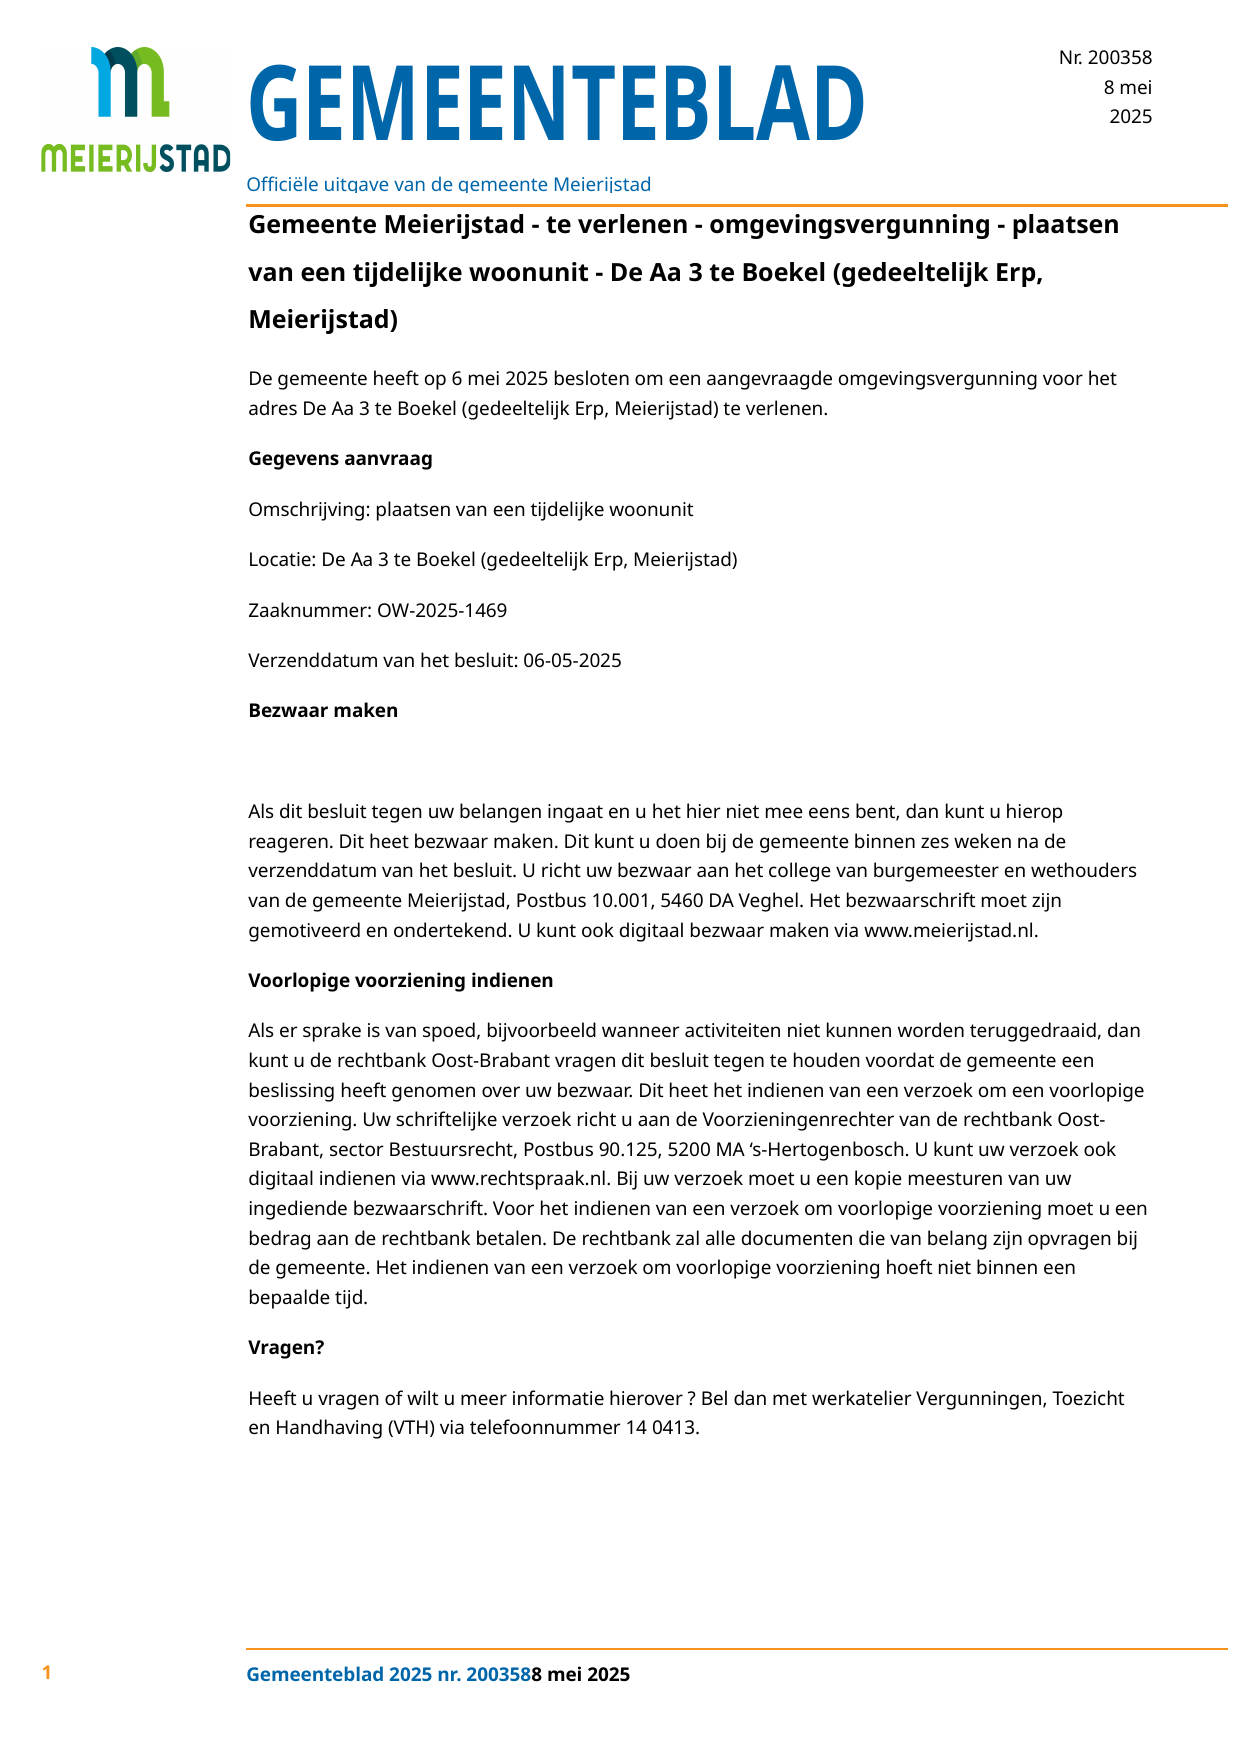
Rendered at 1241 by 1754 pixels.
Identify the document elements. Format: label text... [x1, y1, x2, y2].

text Gemeente Meierijstad - te verlenen - omgevingsvergunning - plaatsen van een tijdelijke woonunit - De Aa 3 te Boekel (gedeeltelijk Erp, Meierijstad) [248, 207, 1152, 336]
text Omschrijving: plaatsen van een tijdelijke woonunit [248, 496, 1152, 522]
text Bezwaar maken [248, 698, 1152, 723]
text Verzenddatum van het besluit: 06-05-2025 [248, 647, 1152, 673]
picture [41, 47, 231, 172]
text Zaaknummer: OW-2025-1469 [248, 597, 1152, 622]
text Locatie: De Aa 3 te Boekel (gedeeltelijk Erp, Meierijstad) [248, 546, 1152, 572]
text Heeft u vragen of wilt u meer informatie hierover ? Bel dan met werkatelier Vergunningen, Toezicht en Handhaving (VTH) via telefoonnummer 14 0413. [248, 1385, 1152, 1440]
text Als er sprake is van spoed, bijvoorbeeld wanneer activiteiten niet kunnen worden teruggedraaid, dan kunt u de rechtbank Oost-Brabant vragen dit besluit tegen te houden voordat de gemeente een beslissing heeft genomen over uw bezwaar. Dit heet het indienen van een verzoek om een voorlopige voorziening. Uw schriftelijke verzoek richt u aan de Voorzieningenrechter van de rechtbank Oost-Brabant, sector Bestuursrecht, Postbus 90.125, 5200 MA ‘s-Hertogenbosch. U kunt uw verzoek ook digitaal indienen via www.rechtspraak.nl. Bij uw verzoek moet u een kopie meesturen van uw ingediende bezwaarschrift. Voor het indienen van een verzoek om voorlopige voorziening moet u een bedrag aan de rechtbank betalen. De rechtbank zal alle documenten die van belang zijn opvragen bij de gemeente. Het indienen van een verzoek om voorlopige voorziening hoeft niet binnen een bepaalde tijd. [248, 1018, 1152, 1309]
text Voorlopige voorziening indienen [248, 967, 1152, 993]
text De gemeente heeft op 6 mei 2025 besloten om een aangevraagde omgevingsvergunning voor het adres De Aa 3 te Boekel (gedeeltelijk Erp, Meierijstad) te verlenen. [248, 366, 1152, 421]
text Als dit besluit tegen uw belangen ingaat en u het hier niet mee eens bent, dan kunt u hierop reageren. Dit heet bezwaar maken. Dit kunt u doen bij de gemeente binnen zes weken na de verzenddatum van het besluit. U richt uw bezwaar aan het college van burgemeester en wethouders van de gemeente Meierijstad, Postbus 10.001, 5460 DA Veghel. Het bezwaarschrift moet zijn gemotiveerd en ondertekend. U kunt ook digitaal bezwaar maken via www.meierijstad.nl. [248, 798, 1152, 942]
text Gegevens aanvraag [248, 446, 1152, 471]
text Vragen? [248, 1334, 1152, 1360]
